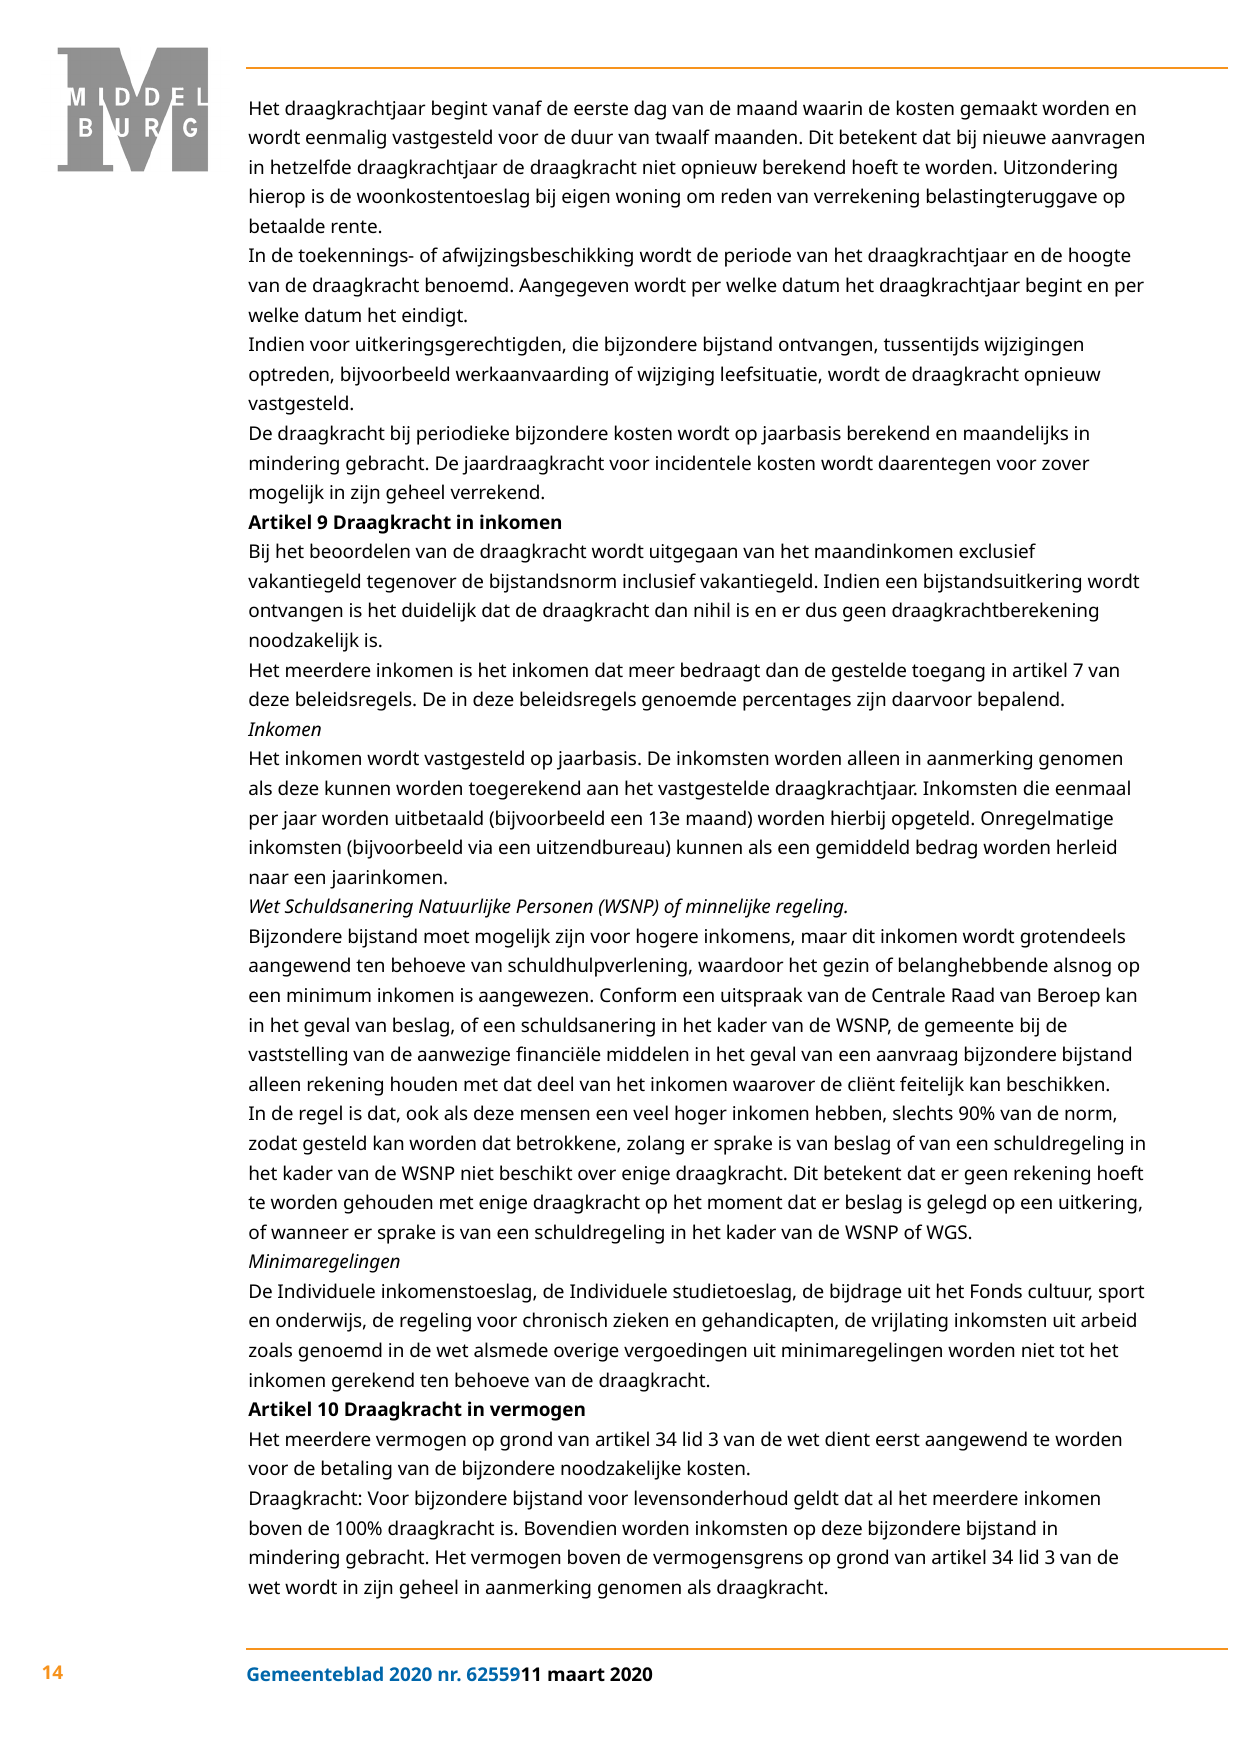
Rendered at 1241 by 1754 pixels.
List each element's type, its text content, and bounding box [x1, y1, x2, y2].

text Inkomen [248, 716, 1152, 742]
text De draagkracht bij periodieke bijzondere kosten wordt op jaarbasis berekend en maandelijks in mindering gebracht. De jaardraagkracht voor incidentele kosten wordt daarentegen voor zover mogelijk in zijn geheel verrekend. [248, 420, 1152, 505]
text Bij het beoordelen van de draagkracht wordt uitgegaan van het maandinkomen exclusief vakantiegeld tegenover de bijstandsnorm inclusief vakantiegeld. Indien een bijstandsuitkering wordt ontvangen is het duidelijk dat de draagkracht dan nihil is en er dus geen draagkrachtberekening noodzakelijk is. [248, 538, 1152, 653]
text Minimaregelingen [248, 1248, 1152, 1274]
text Het draagkrachtjaar begint vanaf de eerste dag van de maand waarin de kosten gemaakt worden en wordt eenmalig vastgesteld voor de duur van twaalf maanden. Dit betekent dat bij nieuwe aanvragen in hetzelfde draagkrachtjaar de draagkracht niet opnieuw berekend hoeft te worden. Uitzondering hierop is de woonkostentoeslag bij eigen woning om reden van verrekening belastingteruggave op betaalde rente. [248, 95, 1152, 239]
text Wet Schuldsanering Natuurlijke Personen (WSNP) of minnelijke regeling. [248, 893, 1152, 919]
text Artikel 9 Draagkracht in inkomen [248, 509, 1152, 535]
text Artikel 10 Draagkracht in vermogen [248, 1396, 1152, 1422]
text Indien voor uitkeringsgerechtigden, die bijzondere bijstand ontvangen, tussentijds wijzigingen optreden, bijvoorbeeld werkaanvaarding of wijziging leefsituatie, wordt de draagkracht opnieuw vastgesteld. [248, 331, 1152, 416]
text Het inkomen wordt vastgesteld op jaarbasis. De inkomsten worden alleen in aanmerking genomen als deze kunnen worden toegerekend aan het vastgestelde draagkrachtjaar. Inkomsten die eenmaal per jaar worden uitbetaald (bijvoorbeeld een 13e maand) worden hierbij opgeteld. Onregelmatige inkomsten (bijvoorbeeld via een uitzendbureau) kunnen als een gemiddeld bedrag worden herleid naar een jaarinkomen. [248, 746, 1152, 890]
text In de toekennings- of afwijzingsbeschikking wordt de periode van het draagkrachtjaar en de hoogte van de draagkracht benoemd. Aangegeven wordt per welke datum het draagkrachtjaar begint en per welke datum het eindigt. [248, 243, 1152, 328]
text Het meerdere inkomen is het inkomen dat meer bedraagt dan de gestelde toegang in artikel 7 van deze beleidsregels. De in deze beleidsregels genoemde percentages zijn daarvoor bepalend. [248, 657, 1152, 712]
text In de regel is dat, ook als deze mensen een veel hoger inkomen hebben, slechts 90% van de norm, zodat gesteld kan worden dat betrokkene, zolang er sprake is van beslag of van een schuldregeling in het kader van de WSNP niet beschikt over enige draagkracht. Dit betekent dat er geen rekening hoeft te worden gehouden met enige draagkracht op het moment dat er beslag is gelegd op een uitkering, of wanneer er sprake is van een schuldregeling in het kader van de WSNP of WGS. [248, 1101, 1152, 1245]
text Het meerdere vermogen op grond van artikel 34 lid 3 van de wet dient eerst aangewend te worden voor de betaling van de bijzondere noodzakelijke kosten. [248, 1426, 1152, 1481]
text Bijzondere bijstand moet mogelijk zijn voor hogere inkomens, maar dit inkomen wordt grotendeels aangewend ten behoeve van schuldhulpverlening, waardoor het gezin of belanghebbende alsnog op een minimum inkomen is aangewezen. Conform een uitspraak van de Centrale Raad van Beroep kan in het geval van beslag, of een schuldsanering in het kader van de WSNP, de gemeente bij de vaststelling van de aanwezige financiële middelen in het geval van een aanvraag bijzondere bijstand alleen rekening houden met dat deel van het inkomen waarover de cliënt feitelijk kan beschikken. [248, 923, 1152, 1097]
text De Individuele inkomenstoeslag, de Individuele studietoeslag, de bijdrage uit het Fonds cultuur, sport en onderwijs, de regeling voor chronisch zieken en gehandicapten, de vrijlating inkomsten uit arbeid zoals genoemd in de wet alsmede overige vergoedingen uit minimaregelingen worden niet tot het inkomen gerekend ten behoeve van de draagkracht. [248, 1278, 1152, 1393]
text Draagkracht: Voor bijzondere bijstand voor levensonderhoud geldt dat al het meerdere inkomen boven de 100% draagkracht is. Bovendien worden inkomsten op deze bijzondere bijstand in mindering gebracht. Het vermogen boven de vermogensgrens op grond van artikel 34 lid 3 van de wet wordt in zijn geheel in aanmerking genomen als draagkracht. [248, 1485, 1152, 1600]
picture [41, 47, 231, 172]
